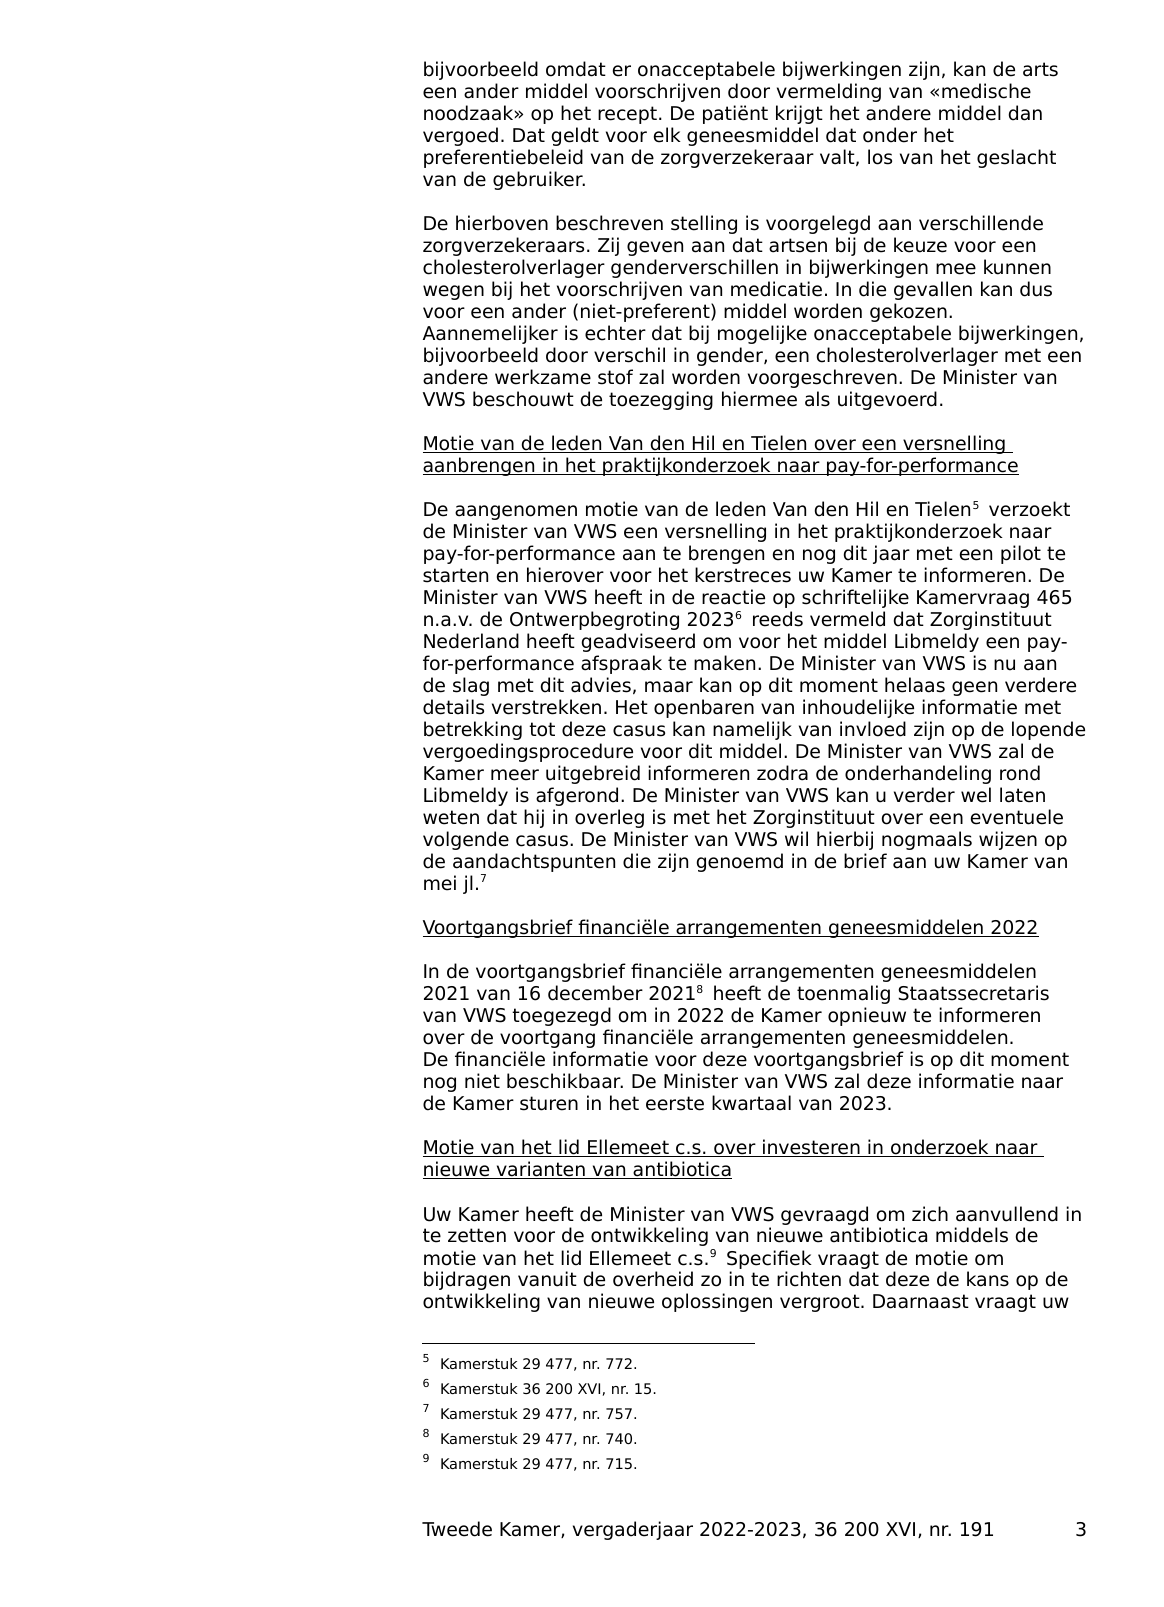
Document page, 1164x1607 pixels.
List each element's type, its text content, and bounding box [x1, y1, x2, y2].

text Kamerstuk 36 200 XVI, nr. 15. [422, 1377, 1087, 1399]
subtitle Motie van het lid Ellemeet c.s. over investeren in onderzoek naar nieuwe varianten van antibiotica [422, 1137, 1087, 1181]
text De aangenomen motie van de leden Van den Hil en Tielen verzoekt de Minister van VWS een versnelling in het praktijkonderzoek naar pay-for-performance aan te brengen en nog dit jaar met een pilot te starten en hierover voor het kerstreces uw Kamer te informeren. De Minister van VWS heeft in de reactie op schriftelijke Kamervraag 465 n.a.v. de Ontwerpbegroting 2023 reeds vermeld dat Zorginstituut Nederland heeft geadviseerd om voor het middel Libmeldy een pay-for-performance afspraak te maken. De Minister van VWS is nu aan de slag met dit advies, maar kan op dit moment helaas geen verdere details verstrekken. Het openbaren van inhoudelijke informatie met betrekking tot deze casus kan namelijk van invloed zijn op de lopende vergoedingsprocedure voor dit middel. De Minister van VWS zal de Kamer meer uitgebreid informeren zodra de onderhandeling rond Libmeldy is afgerond. De Minister van VWS kan u verder wel laten weten dat hij in overleg is met het Zorginstituut over een eventuele volgende casus. De Minister van VWS wil hierbij nogmaals wijzen op de aandachtspunten die zijn genoemd in de brief aan uw Kamer van mei jl. [422, 499, 1087, 895]
text De hierboven beschreven stelling is voorgelegd aan verschillende zorgverzekeraars. Zij geven aan dat artsen bij de keuze voor een cholesterolverlager genderverschillen in bijwerkingen mee kunnen wegen bij het voorschrijven van medicatie. In die gevallen kan dus voor een ander (niet-preferent) middel worden gekozen. Aannemelijker is echter dat bij mogelijke onacceptabele bijwerkingen, bijvoorbeeld door verschil in gender, een cholesterolverlager met een andere werkzame stof zal worden voorgeschreven. De Minister van VWS beschouwt de toezegging hiermee als uitgevoerd. [422, 213, 1087, 411]
text bijvoorbeeld omdat er onacceptabele bijwerkingen zijn, kan de arts een ander middel voorschrijven door vermelding van «medische noodzaak» op het recept. De patiënt krijgt het andere middel dan vergoed. Dat geldt voor elk geneesmiddel dat onder het preferentiebeleid van de zorgverzekeraar valt, los van het geslacht van de gebruiker. [422, 59, 1087, 191]
text Kamerstuk 29 477, nr. 740. [422, 1427, 1087, 1449]
subtitle Voortgangsbrief financiële arrangementen geneesmiddelen 2022 [422, 917, 1087, 939]
subtitle Motie van de leden Van den Hil en Tielen over een versnelling aanbrengen in het praktijkonderzoek naar pay-for-performance [422, 433, 1087, 477]
text Kamerstuk 29 477, nr. 757. [422, 1402, 1087, 1424]
text Uw Kamer heeft de Minister van VWS gevraagd om zich aanvullend in te zetten voor de ontwikkeling van nieuwe antibiotica middels de motie van het lid Ellemeet c.s. Specifiek vraagt de motie om bijdragen vanuit de overheid zo in te richten dat deze de kans op de ontwikkeling van nieuwe oplossingen vergroot. Daarnaast vraagt uw [422, 1203, 1087, 1313]
text In de voortgangsbrief financiële arrangementen geneesmiddelen 2021 van 16 december 2021 heeft de toenmalig Staatssecretaris van VWS toegezegd om in 2022 de Kamer opnieuw te informeren over de voortgang financiële arrangementen geneesmiddelen. [422, 961, 1087, 1049]
text De financiële informatie voor deze voortgangsbrief is op dit moment nog niet beschikbaar. De Minister van VWS zal deze informatie naar de Kamer sturen in het eerste kwartaal van 2023. [422, 1049, 1087, 1115]
text Kamerstuk 29 477, nr. 772. [422, 1352, 1087, 1374]
text Kamerstuk 29 477, nr. 715. [422, 1452, 1087, 1474]
